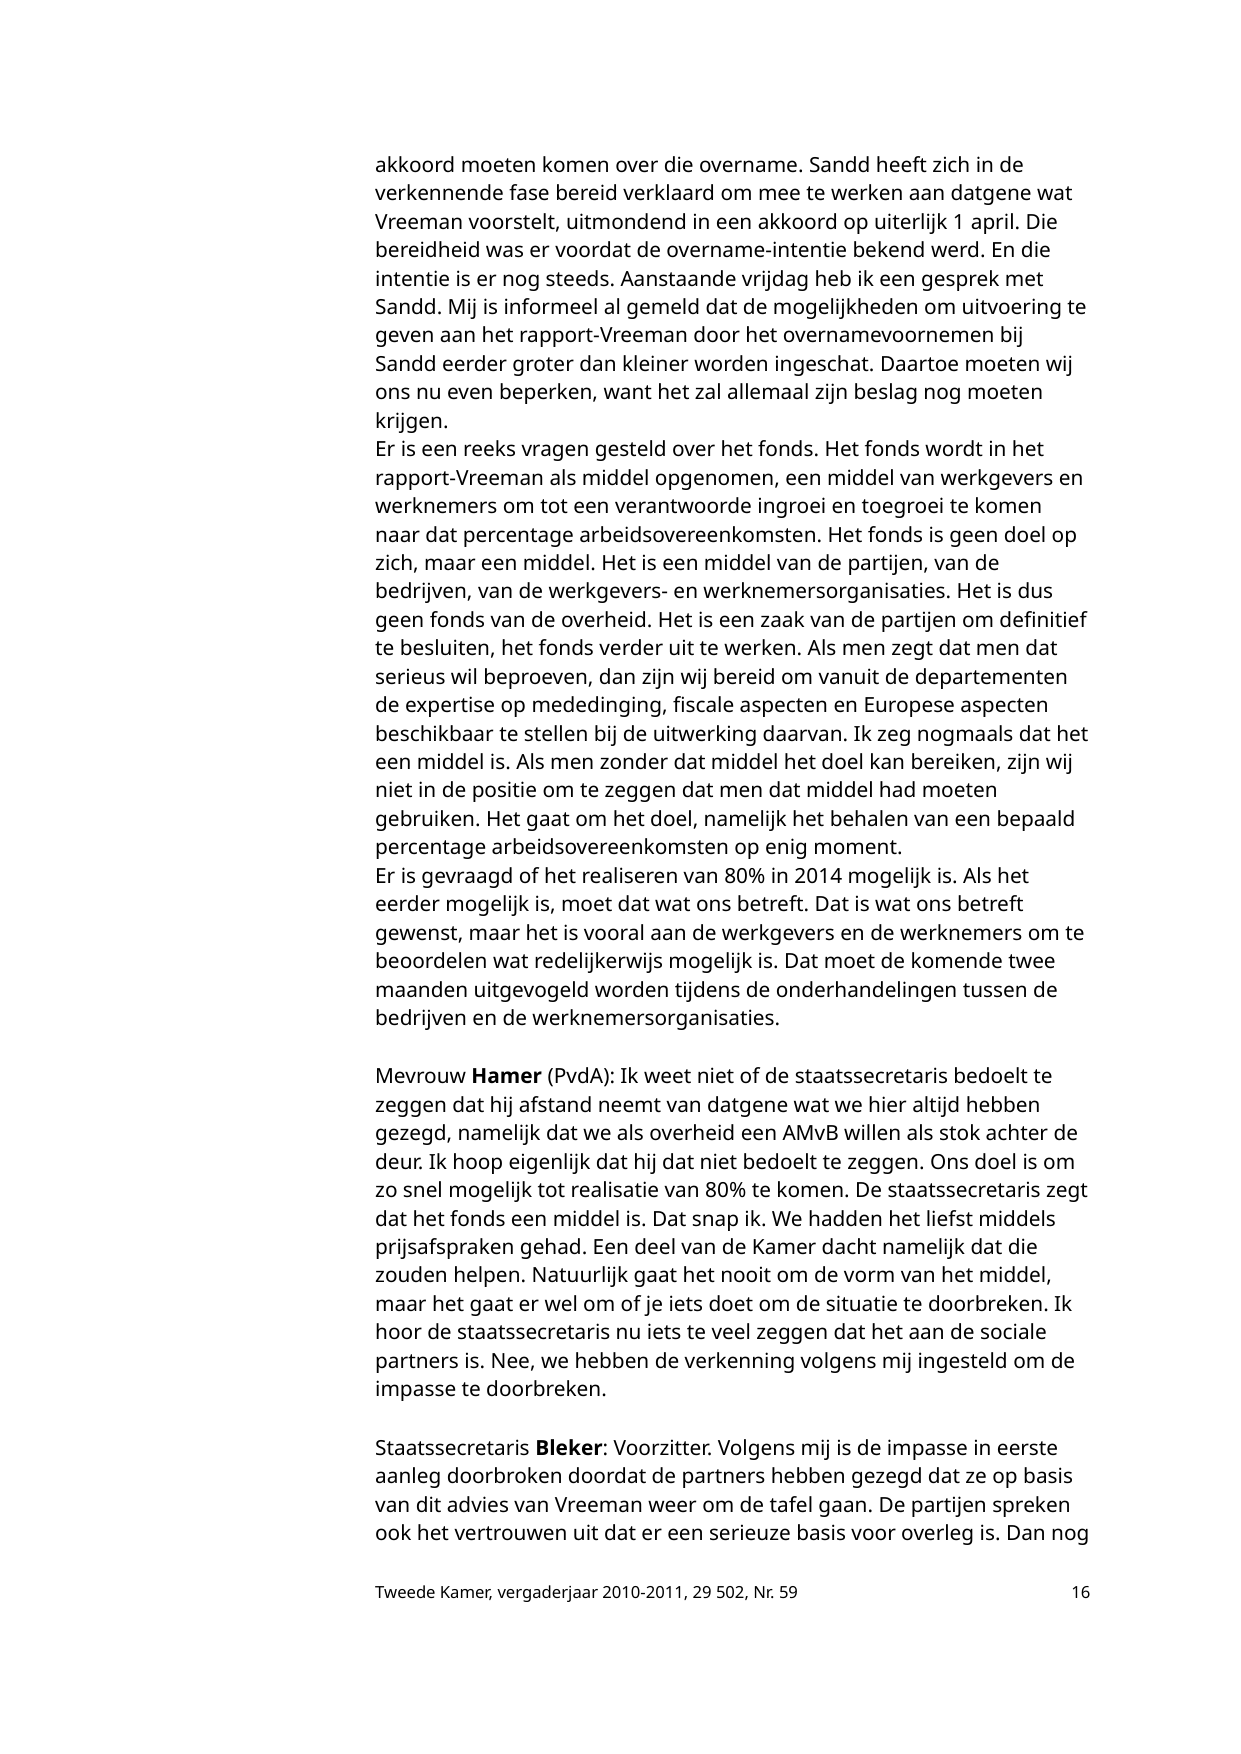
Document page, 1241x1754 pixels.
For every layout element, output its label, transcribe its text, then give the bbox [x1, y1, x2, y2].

text Mevrouw Hamer (PvdA): Ik weet niet of de staatssecretaris bedoelt te zeggen dat hij afstand neemt van datgene wat we hier altijd hebben gezegd, namelijk dat we als overheid een AMvB willen als stok achter de deur. Ik hoop eigenlijk dat hij dat niet bedoelt te zeggen. Ons doel is om zo snel mogelijk tot realisatie van 80% te komen. De staatssecretaris zegt dat het fonds een middel is. Dat snap ik. We hadden het liefst middels prijsafspraken gehad. Een deel van de Kamer dacht namelijk dat die zouden helpen. Natuurlijk gaat het nooit om de vorm van het middel, maar het gaat er wel om of je iets doet om de situatie te doorbreken. Ik hoor de staatssecretaris nu iets te veel zeggen dat het aan de sociale partners is. Nee, we hebben de verkenning volgens mij ingesteld om de impasse te doorbreken. [375, 1062, 1090, 1403]
text Er is een reeks vragen gesteld over het fonds. Het fonds wordt in het rapport-Vreeman als middel opgenomen, een middel van werkgevers en werknemers om tot een verantwoorde ingroei en toegroei te komen naar dat percentage arbeidsovereenkomsten. Het fonds is geen doel op zich, maar een middel. Het is een middel van de partijen, van de bedrijven, van de werkgevers- en werknemersorganisaties. Het is dus geen fonds van de overheid. Het is een zaak van de partijen om definitief te besluiten, het fonds verder uit te werken. Als men zegt dat men dat serieus wil beproeven, dan zijn wij bereid om vanuit de departementen de expertise op mededinging, fiscale aspecten en Europese aspecten beschikbaar te stellen bij de uitwerking daarvan. Ik zeg nogmaals dat het een middel is. Als men zonder dat middel het doel kan bereiken, zijn wij niet in de positie om te zeggen dat men dat middel had moeten gebruiken. Het gaat om het doel, namelijk het behalen van een bepaald percentage arbeidsovereenkomsten op enig moment. [375, 434, 1090, 861]
text akkoord moeten komen over die overname. Sandd heeft zich in de verkennende fase bereid verklaard om mee te werken aan datgene wat Vreeman voorstelt, uitmondend in een akkoord op uiterlijk 1 april. Die bereidheid was er voordat de overname-intentie bekend werd. En die intentie is er nog steeds. Aanstaande vrijdag heb ik een gesprek met Sandd. Mij is informeel al gemeld dat de mogelijkheden om uitvoering te geven aan het rapport-Vreeman door het overnamevoornemen bij Sandd eerder groter dan kleiner worden ingeschat. Daartoe moeten wij ons nu even beperken, want het zal allemaal zijn beslag nog moeten krijgen. [375, 150, 1090, 434]
text Staatssecretaris Bleker: Voorzitter. Volgens mij is de impasse in eerste aanleg doorbroken doordat de partners hebben gezegd dat ze op basis van dit advies van Vreeman weer om de tafel gaan. De partijen spreken ook het vertrouwen uit dat er een serieuze basis voor overleg is. Dan nog [375, 1433, 1090, 1547]
text Er is gevraagd of het realiseren van 80% in 2014 mogelijk is. Als het eerder mogelijk is, moet dat wat ons betreft. Dat is wat ons betreft gewenst, maar het is vooral aan de werkgevers en de werknemers om te beoordelen wat redelijkerwijs mogelijk is. Dat moet de komende twee maanden uitgevogeld worden tijdens de onderhandelingen tussen de bedrijven en de werknemersorganisaties. [375, 861, 1090, 1032]
